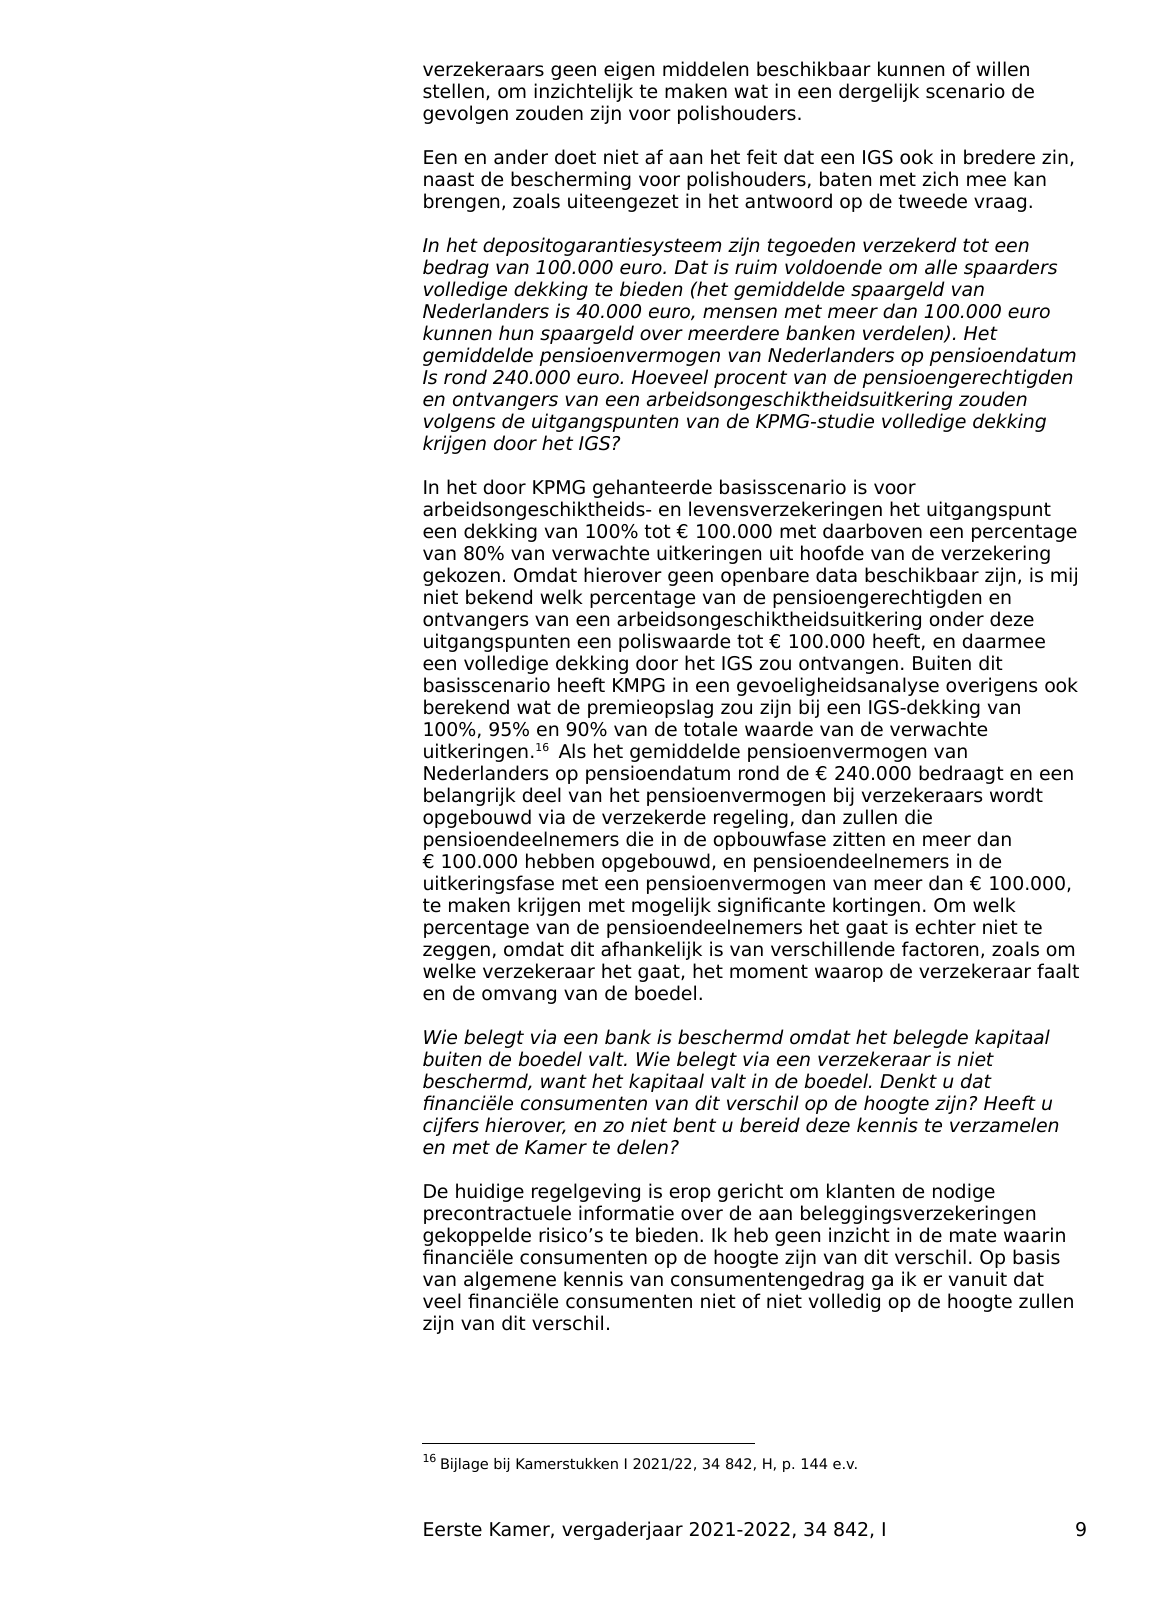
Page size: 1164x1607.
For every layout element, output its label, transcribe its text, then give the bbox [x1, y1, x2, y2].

text De huidige regelgeving is erop gericht om klanten de nodige precontractuele informatie over de aan beleggingsverzekeringen gekoppelde risico’s te bieden. Ik heb geen inzicht in de mate waarin financiële consumenten op de hoogte zijn van dit verschil. Op basis van algemene kennis van consumentengedrag ga ik er vanuit dat veel financiële consumenten niet of niet volledig op de hoogte zullen zijn van dit verschil. [422, 1181, 1087, 1335]
text In het door KPMG gehanteerde basisscenario is voor arbeidsongeschiktheids- en levensverzekeringen het uitgangspunt een dekking van 100% tot € 100.000 met daarboven een percentage van 80% van verwachte uitkeringen uit hoofde van de verzekering gekozen. Omdat hierover geen openbare data beschikbaar zijn, is mij niet bekend welk percentage van de pensioengerechtigden en ontvangers van een arbeidsongeschiktheidsuitkering onder deze uitgangspunten een poliswaarde tot € 100.000 heeft, en daarmee een volledige dekking door het IGS zou ontvangen. Buiten dit basisscenario heeft KMPG in een gevoeligheidsanalyse overigens ook berekend wat de premieopslag zou zijn bij een IGS-dekking van 100%, 95% en 90% van de totale waarde van de verwachte uitkeringen. Als het gemiddelde pensioenvermogen van Nederlanders op pensioendatum rond de € 240.000 bedraagt en een belangrijk deel van het pensioenvermogen bij verzekeraars wordt opgebouwd via de verzekerde regeling, dan zullen die pensioendeelnemers die in de opbouwfase zitten en meer dan € 100.000 hebben opgebouwd, en pensioendeelnemers in de uitkeringsfase met een pensioenvermogen van meer dan € 100.000, te maken krijgen met mogelijk significante kortingen. Om welk percentage van de pensioendeelnemers het gaat is echter niet te zeggen, omdat dit afhankelijk is van verschillende factoren, zoals om welke verzekeraar het gaat, het moment waarop de verzekeraar faalt en de omvang van de boedel. [422, 477, 1087, 1005]
text Wie belegt via een bank is beschermd omdat het belegde kapitaal buiten de boedel valt. Wie belegt via een verzekeraar is niet beschermd, want het kapitaal valt in de boedel. Denkt u dat financiële consumenten van dit verschil op de hoogte zijn? Heeft u cijfers hierover, en zo niet bent u bereid deze kennis te verzamelen en met de Kamer te delen? [422, 1027, 1087, 1159]
text In het depositogarantiesysteem zijn tegoeden verzekerd tot een bedrag van 100.000 euro. Dat is ruim voldoende om alle spaarders volledige dekking te bieden (het gemiddelde spaargeld van Nederlanders is 40.000 euro, mensen met meer dan 100.000 euro kunnen hun spaargeld over meerdere banken verdelen). Het gemiddelde pensioenvermogen van Nederlanders op pensioendatum Is rond 240.000 euro. Hoeveel procent van de pensioengerechtigden en ontvangers van een arbeidsongeschiktheidsuitkering zouden volgens de uitgangspunten van de KPMG-studie volledige dekking krijgen door het IGS? [422, 235, 1087, 455]
text verzekeraars geen eigen middelen beschikbaar kunnen of willen stellen, om inzichtelijk te maken wat in een dergelijk scenario de gevolgen zouden zijn voor polishouders. [422, 59, 1087, 125]
text Een en ander doet niet af aan het feit dat een IGS ook in bredere zin, naast de bescherming voor polishouders, baten met zich mee kan brengen, zoals uiteengezet in het antwoord op de tweede vraag. [422, 147, 1087, 213]
text Bijlage bij Kamerstukken I 2021/22, 34 842, H, p. 144 e.v. [422, 1452, 1087, 1474]
